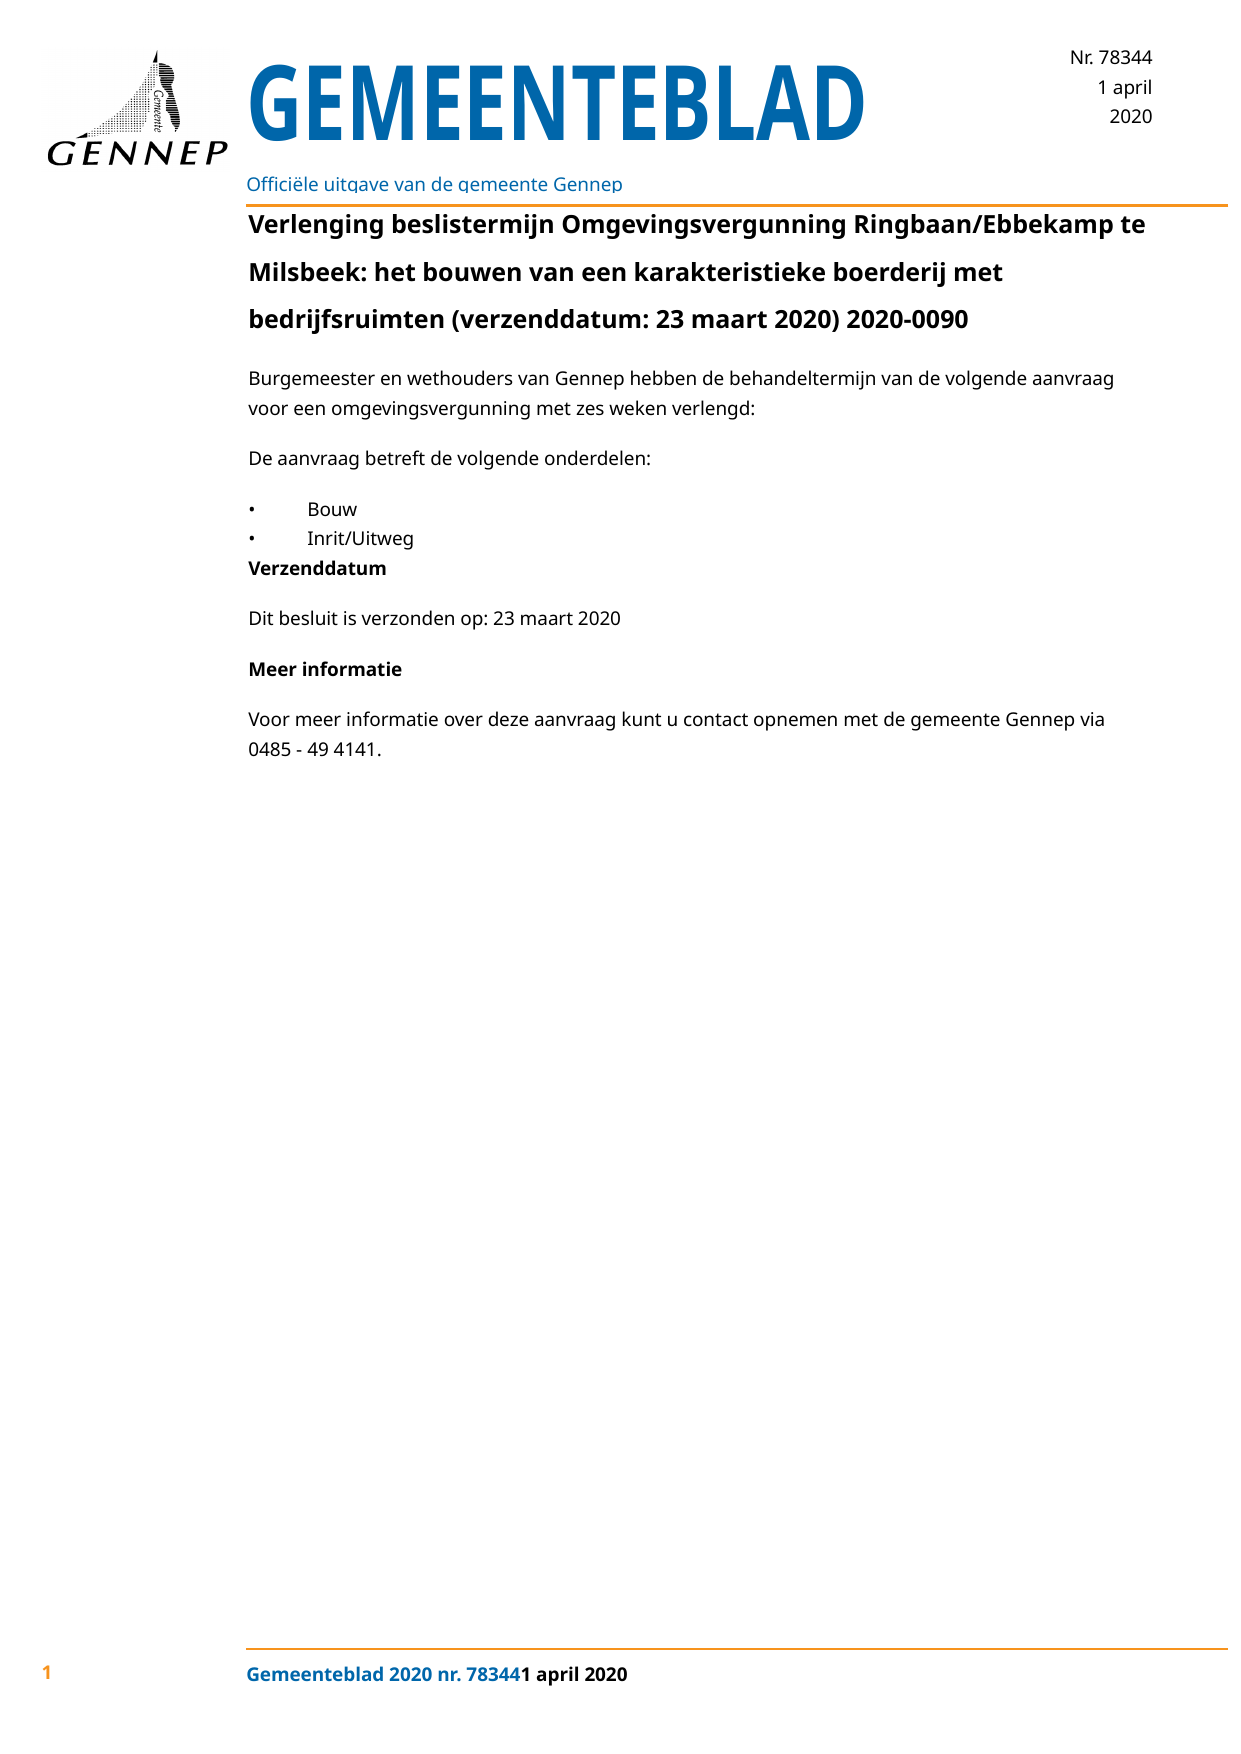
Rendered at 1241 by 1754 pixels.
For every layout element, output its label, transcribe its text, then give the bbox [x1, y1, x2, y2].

text Voor meer informatie over deze aanvraag kunt u contact opnemen met de gemeente Gennep via 0485 - 49 4141. [248, 706, 1152, 762]
list Inrit/Uitweg [248, 526, 1152, 551]
picture [41, 47, 231, 172]
text Verzenddatum [248, 555, 1152, 581]
text Verlenging beslistermijn Omgevingsvergunning Ringbaan/Ebbekamp te Milsbeek: het bouwen van een karakteristieke boerderij met bedrijfsruimten (verzenddatum: 23 maart 2020) 2020-0090 [248, 207, 1152, 336]
text De aanvraag betreft de volgende onderdelen: [248, 446, 1152, 471]
text Burgemeester en wethouders van Gennep hebben de behandeltermijn van de volgende aanvraag voor een omgevingsvergunning met zes weken verlengd: [248, 366, 1152, 421]
text Dit besluit is verzonden op: 23 maart 2020 [248, 606, 1152, 631]
text Meer informatie [248, 656, 1152, 682]
list Bouw [248, 496, 1152, 522]
